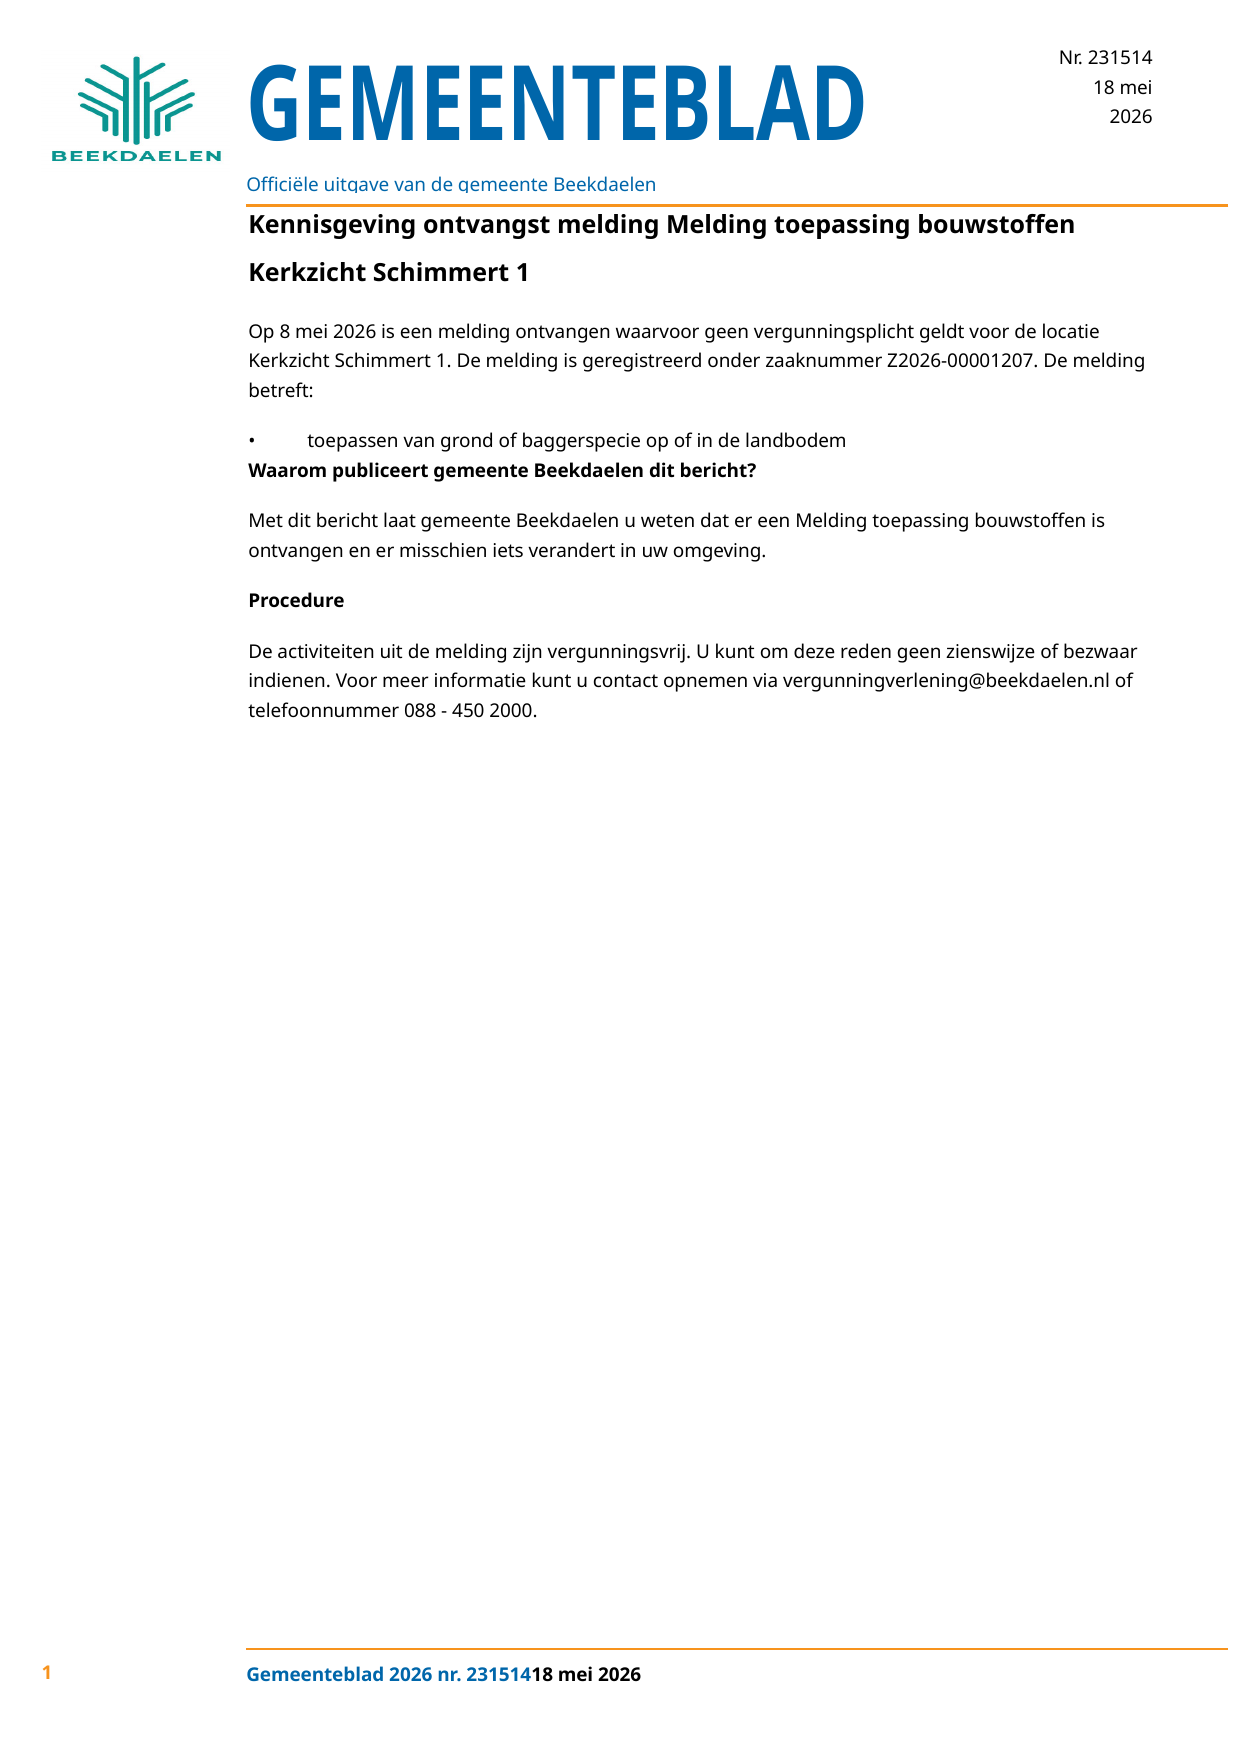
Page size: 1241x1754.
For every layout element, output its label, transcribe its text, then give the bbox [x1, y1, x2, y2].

text Procedure [248, 587, 1152, 613]
picture [41, 47, 231, 172]
list toepassen van grond of baggerspecie op of in de landbodem [248, 427, 1152, 453]
text De activiteiten uit de melding zijn vergunningsvrij. U kunt om deze reden geen zienswijze of bezwaar indienen. Voor meer informatie kunt u contact opnemen via vergunningverlening@beekdaelen.nl of telefoonnummer 088 - 450 2000. [248, 638, 1152, 723]
text Waarom publiceert gemeente Beekdaelen dit bericht? [248, 457, 1152, 483]
text Kennisgeving ontvangst melding Melding toepassing bouwstoffen Kerkzicht Schimmert 1 [248, 207, 1152, 288]
text Op 8 mei 2026 is een melding ontvangen waarvoor geen vergunningsplicht geldt voor de locatie Kerkzicht Schimmert 1. De melding is geregistreerd onder zaaknummer Z2026-00001207. De melding betreft: [248, 318, 1152, 403]
text Met dit bericht laat gemeente Beekdaelen u weten dat er een Melding toepassing bouwstoffen is ontvangen en er misschien iets verandert in uw omgeving. [248, 507, 1152, 563]
